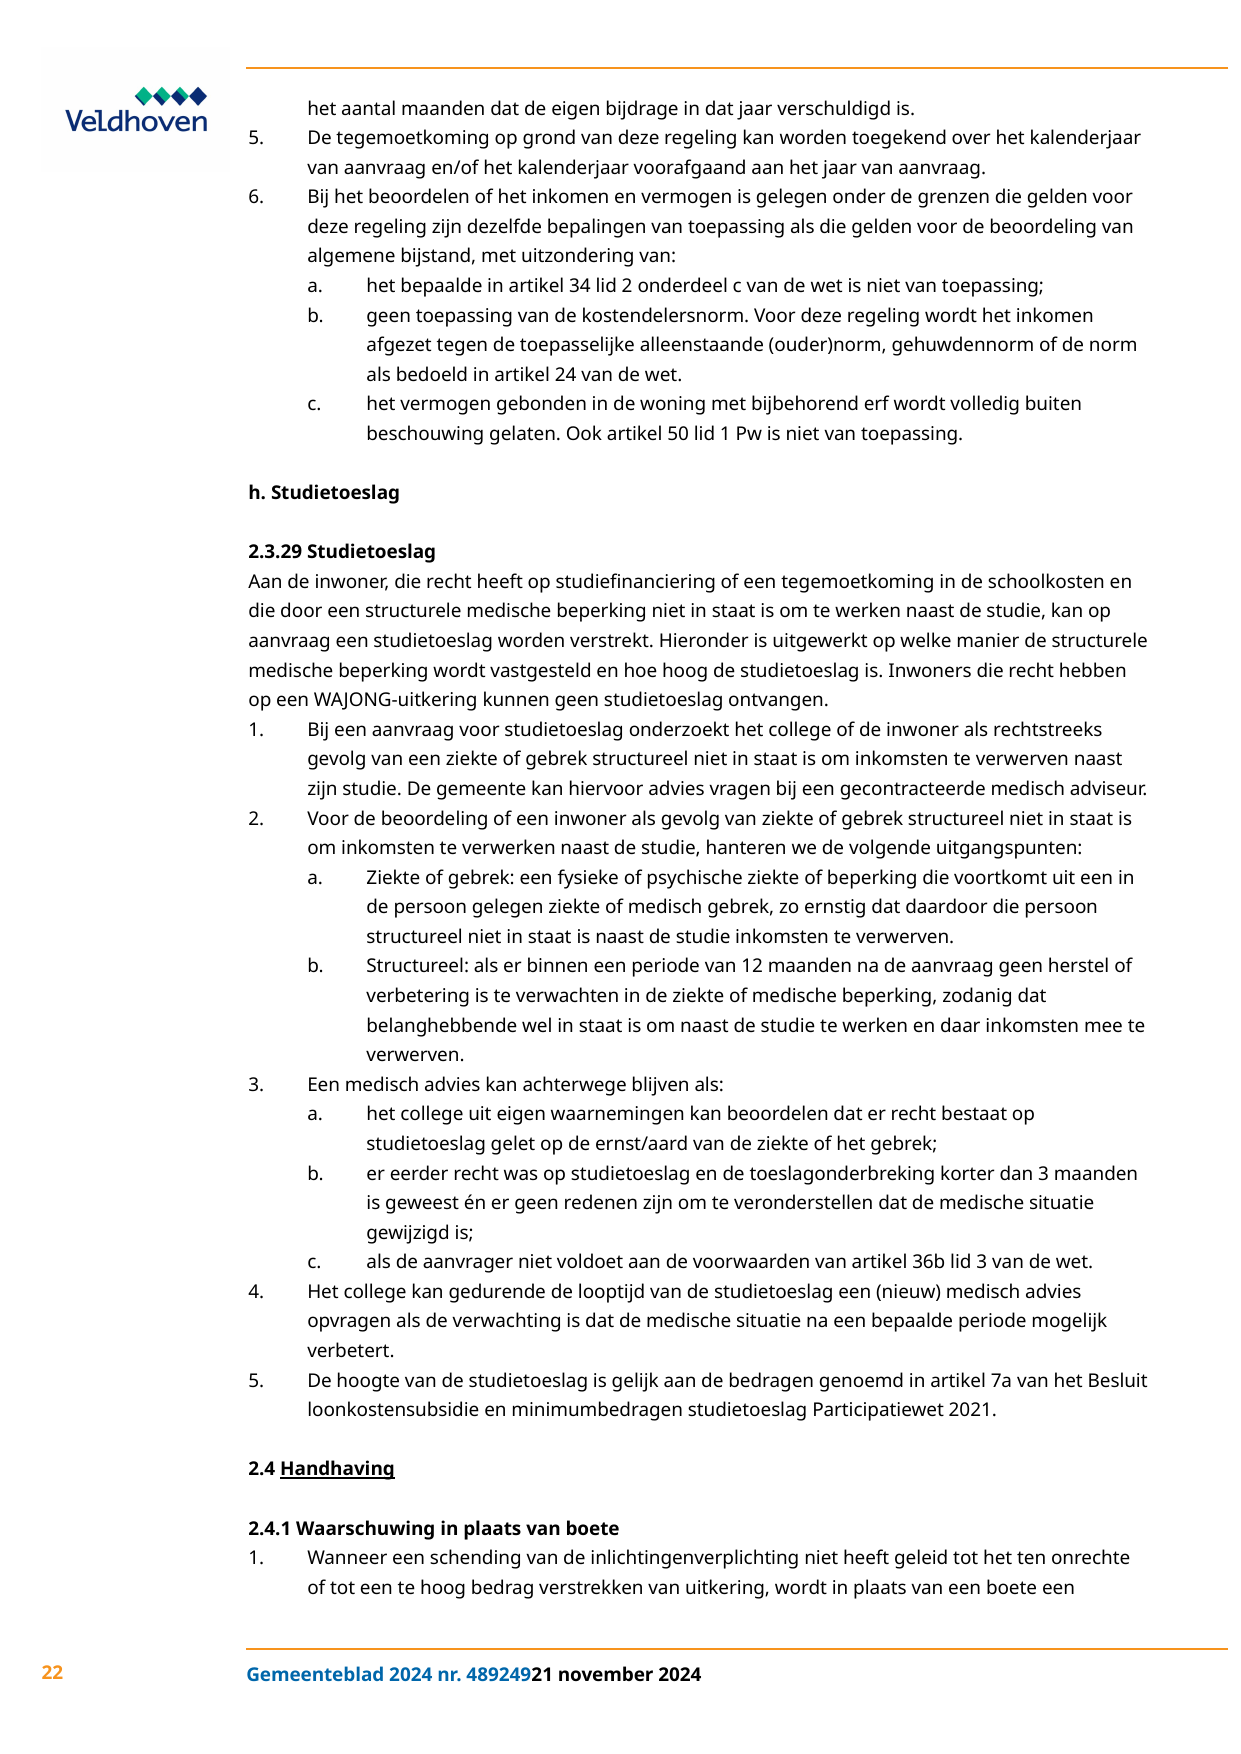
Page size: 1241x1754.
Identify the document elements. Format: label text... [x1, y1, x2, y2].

list er eerder recht was op studietoeslag en de toeslagonderbreking korter dan 3 maanden is geweest én er geen redenen zijn om te veronderstellen dat de medische situatie gewijzigd is; [307, 1160, 1152, 1245]
list het vermogen gebonden in de woning met bijbehorend erf wordt volledig buiten beschouwing gelaten. Ook artikel 50 lid 1 Pw is niet van toepassing. [307, 391, 1152, 446]
list Bij het beoordelen of het inkomen en vermogen is gelegen onder de grenzen die gelden voor deze regeling zijn dezelfde bepalingen van toepassing als die gelden voor de beoordeling van algemene bijstand, met uitzondering van: [248, 183, 1152, 268]
list geen toepassing van de kostendelersnorm. Voor deze regeling wordt het inkomen afgezet tegen de toepasselijke alleenstaande (ouder)norm, gehuwdennorm of de norm als bedoeld in artikel 24 van de wet. [307, 302, 1152, 387]
list De hoogte van de studietoeslag is gelijk aan de bedragen genoemd in artikel 7a van het Besluit loonkostensubsidie en minimumbedragen studietoeslag Participatiewet 2021. [248, 1367, 1152, 1422]
text 2.4 Handhaving [248, 1456, 1152, 1481]
list Structureel: als er binnen een periode van 12 maanden na de aanvraag geen herstel of verbetering is te verwachten in de ziekte of medische beperking, zodanig dat belanghebbende wel in staat is om naast de studie te werken en daar inkomsten mee te verwerven. [307, 953, 1152, 1067]
list het bepaalde in artikel 34 lid 2 onderdeel c van de wet is niet van toepassing; [307, 272, 1152, 298]
list Een medisch advies kan achterwege blijven als: [248, 1071, 1152, 1097]
text Aan de inwoner, die recht heeft op studiefinanciering of een tegemoetkoming in de schoolkosten en die door een structurele medische beperking niet in staat is om te werken naast de studie, kan op aanvraag een studietoeslag worden verstrekt. Hieronder is uitgewerkt op welke manier de structurele medische beperking wordt vastgesteld en hoe hoog de studietoeslag is. Inwoners die recht hebben op een WAJONG-uitkering kunnen geen studietoeslag ontvangen. [248, 568, 1152, 712]
list Bij een aanvraag voor studietoeslag onderzoekt het college of de inwoner als rechtstreeks gevolg van een ziekte of gebrek structureel niet in staat is om inkomsten te verwerven naast zijn studie. De gemeente kan hiervoor advies vragen bij een gecontracteerde medisch adviseur. [248, 716, 1152, 801]
text 2.4.1 Waarschuwing in plaats van boete [248, 1515, 1152, 1541]
text h. Studietoeslag [248, 479, 1152, 505]
list Het college kan gedurende de looptijd van de studietoeslag een (nieuw) medisch advies opvragen als de verwachting is dat de medische situatie na een bepaalde periode mogelijk verbetert. [248, 1278, 1152, 1363]
picture [41, 47, 231, 172]
text 2.3.29 Studietoeslag [248, 538, 1152, 564]
list Ziekte of gebrek: een fysieke of psychische ziekte of beperking die voortkomt uit een in de persoon gelegen ziekte of medisch gebrek, zo ernstig dat daardoor die persoon structureel niet in staat is naast de studie inkomsten te verwerven. [307, 864, 1152, 949]
list het college uit eigen waarnemingen kan beoordelen dat er recht bestaat op studietoeslag gelet op de ernst/aard van de ziekte of het gebrek; [307, 1101, 1152, 1156]
list Wanneer een schending van de inlichtingenverplichting niet heeft geleid tot het ten onrechte of tot een te hoog bedrag verstrekken van uitkering, wordt in plaats van een boete een [248, 1544, 1152, 1600]
list als de aanvrager niet voldoet aan de voorwaarden van artikel 36b lid 3 van de wet. [307, 1248, 1152, 1274]
list De tegemoetkoming op grond van deze regeling kan worden toegekend over het kalenderjaar van aanvraag en/of het kalenderjaar voorafgaand aan het jaar van aanvraag. [248, 124, 1152, 180]
list het aantal maanden dat de eigen bijdrage in dat jaar verschuldigd is. [248, 95, 1152, 121]
list Voor de beoordeling of een inwoner als gevolg van ziekte of gebrek structureel niet in staat is om inkomsten te verwerken naast de studie, hanteren we de volgende uitgangspunten: [248, 805, 1152, 860]
